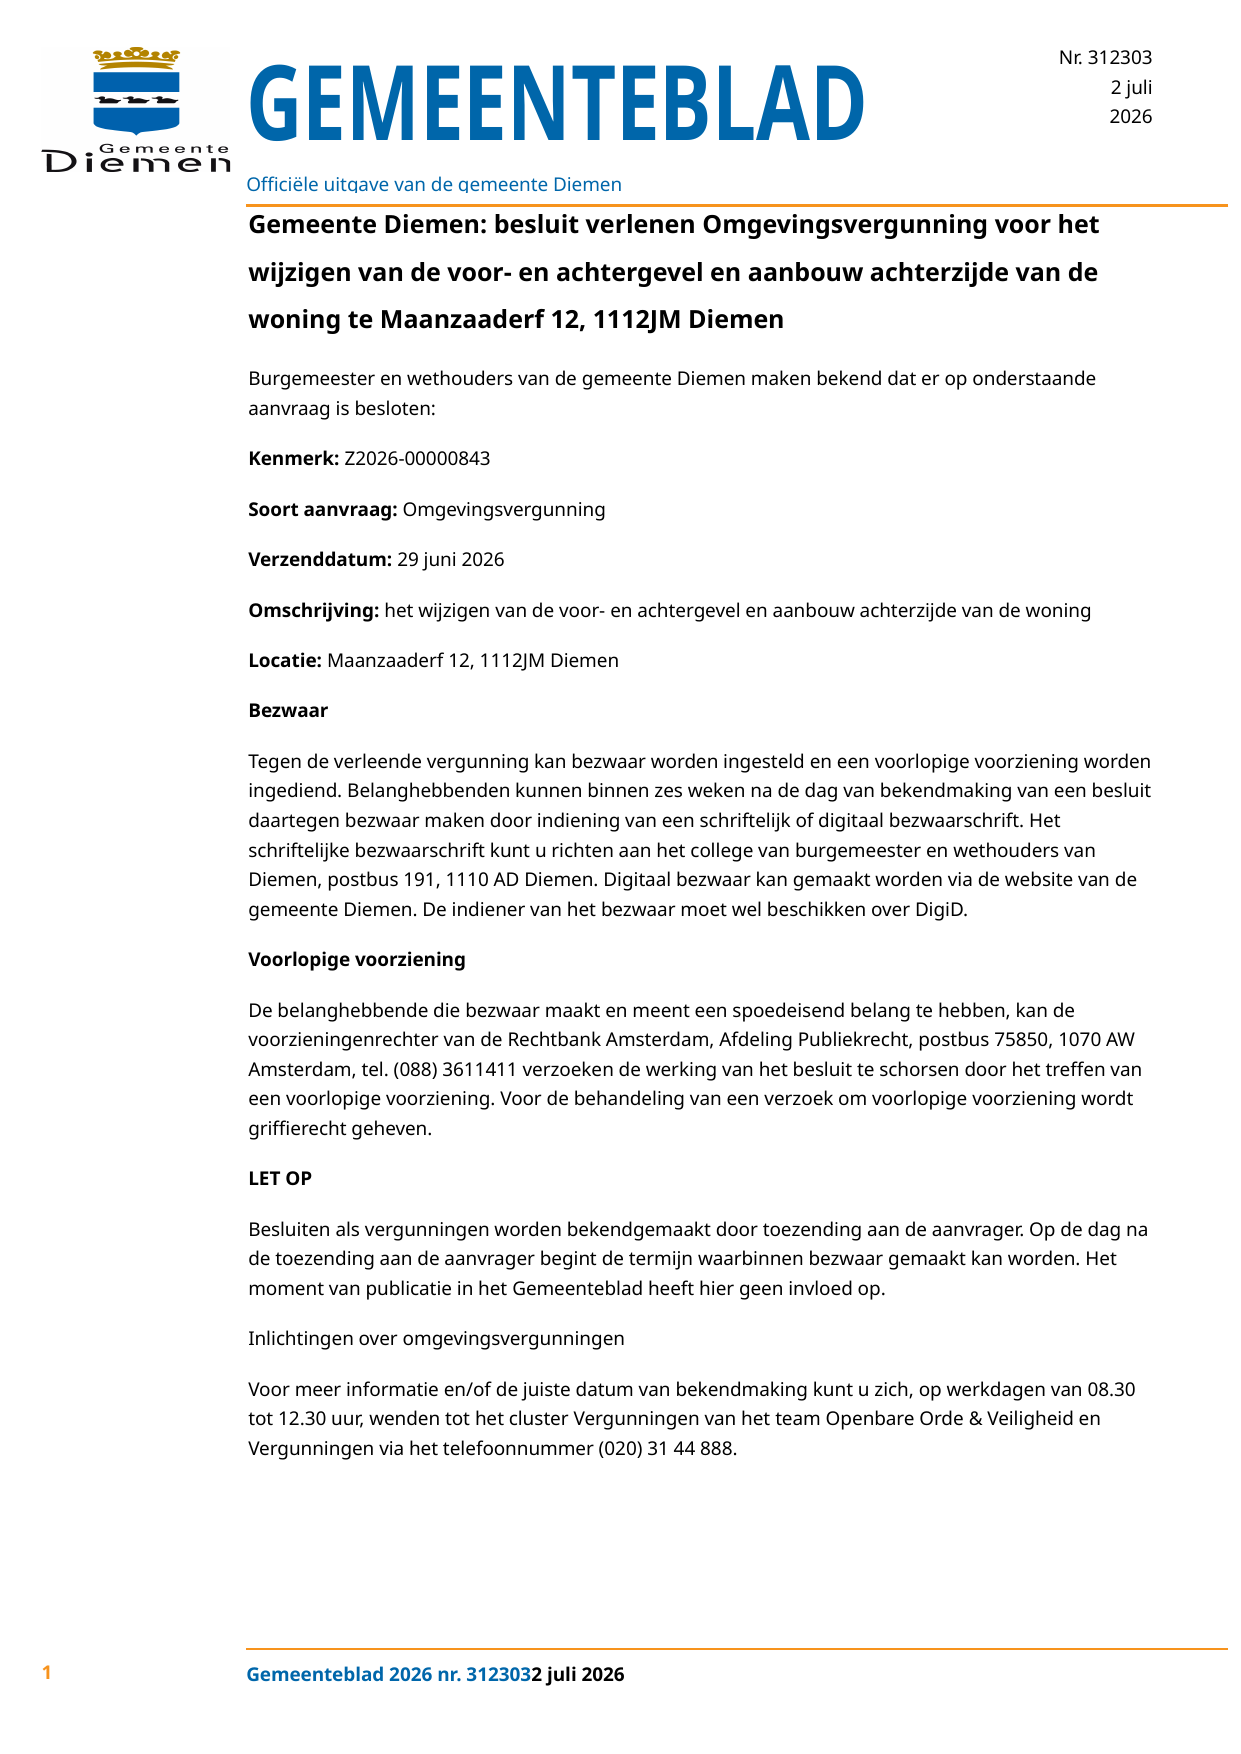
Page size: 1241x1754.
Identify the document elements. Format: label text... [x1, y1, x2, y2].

text Gemeente Diemen: besluit verlenen Omgevingsvergunning voor het wijzigen van de voor- en achtergevel en aanbouw achterzijde van de woning te Maanzaaderf 12, 1112JM Diemen [248, 207, 1152, 336]
text Bezwaar [248, 698, 1152, 723]
text Omschrijving: het wijzigen van de voor- en achtergevel en aanbouw achterzijde van de woning [248, 597, 1152, 622]
text De belanghebbende die bezwaar maakt en meent een spoedeisend belang te hebben, kan de voorzieningenrechter van de Rechtbank Amsterdam, Afdeling Publiekrecht, postbus 75850, 1070 AW Amsterdam, tel. (088) 3611411 verzoeken de werking van het besluit te schorsen door het treffen van een voorlopige voorziening. Voor de behandeling van een verzoek om voorlopige voorziening wordt griffierecht geheven. [248, 997, 1152, 1141]
text Verzenddatum: 29 juni 2026 [248, 546, 1152, 572]
picture [41, 47, 231, 172]
text Besluiten als vergunningen worden bekendgemaakt door toezending aan de aanvrager. Op de dag na de toezending aan de aanvrager begint de termijn waarbinnen bezwaar gemaakt kan worden. Het moment van publicatie in het Gemeenteblad heeft hier geen invloed op. [248, 1216, 1152, 1301]
text LET OP [248, 1166, 1152, 1191]
text Burgemeester en wethouders van de gemeente Diemen maken bekend dat er op onderstaande aanvraag is besloten: [248, 366, 1152, 421]
text Voorlopige voorziening [248, 946, 1152, 972]
text Kenmerk: Z2026-00000843 [248, 446, 1152, 471]
text Voor meer informatie en/of de juiste datum van bekendmaking kunt u zich, op werkdagen van 08.30 tot 12.30 uur, wenden tot het cluster Vergunningen van het team Openbare Orde & Veiligheid en Vergunningen via het telefoonnummer (020) 31 44 888. [248, 1376, 1152, 1461]
text Inlichtingen over omgevingsvergunningen [248, 1326, 1152, 1351]
text Tegen de verleende vergunning kan bezwaar worden ingesteld en een voorlopige voorziening worden ingediend. Belanghebbenden kunnen binnen zes weken na de dag van bekendmaking van een besluit daartegen bezwaar maken door indiening van een schriftelijk of digitaal bezwaarschrift. Het schriftelijke bezwaarschrift kunt u richten aan het college van burgemeester en wethouders van Diemen, postbus 191, 1110 AD Diemen. Digitaal bezwaar kan gemaakt worden via de website van de gemeente Diemen. De indiener van het bezwaar moet wel beschikken over DigiD. [248, 748, 1152, 922]
text Soort aanvraag: Omgevingsvergunning [248, 496, 1152, 522]
text Locatie: Maanzaaderf 12, 1112JM Diemen [248, 647, 1152, 673]
